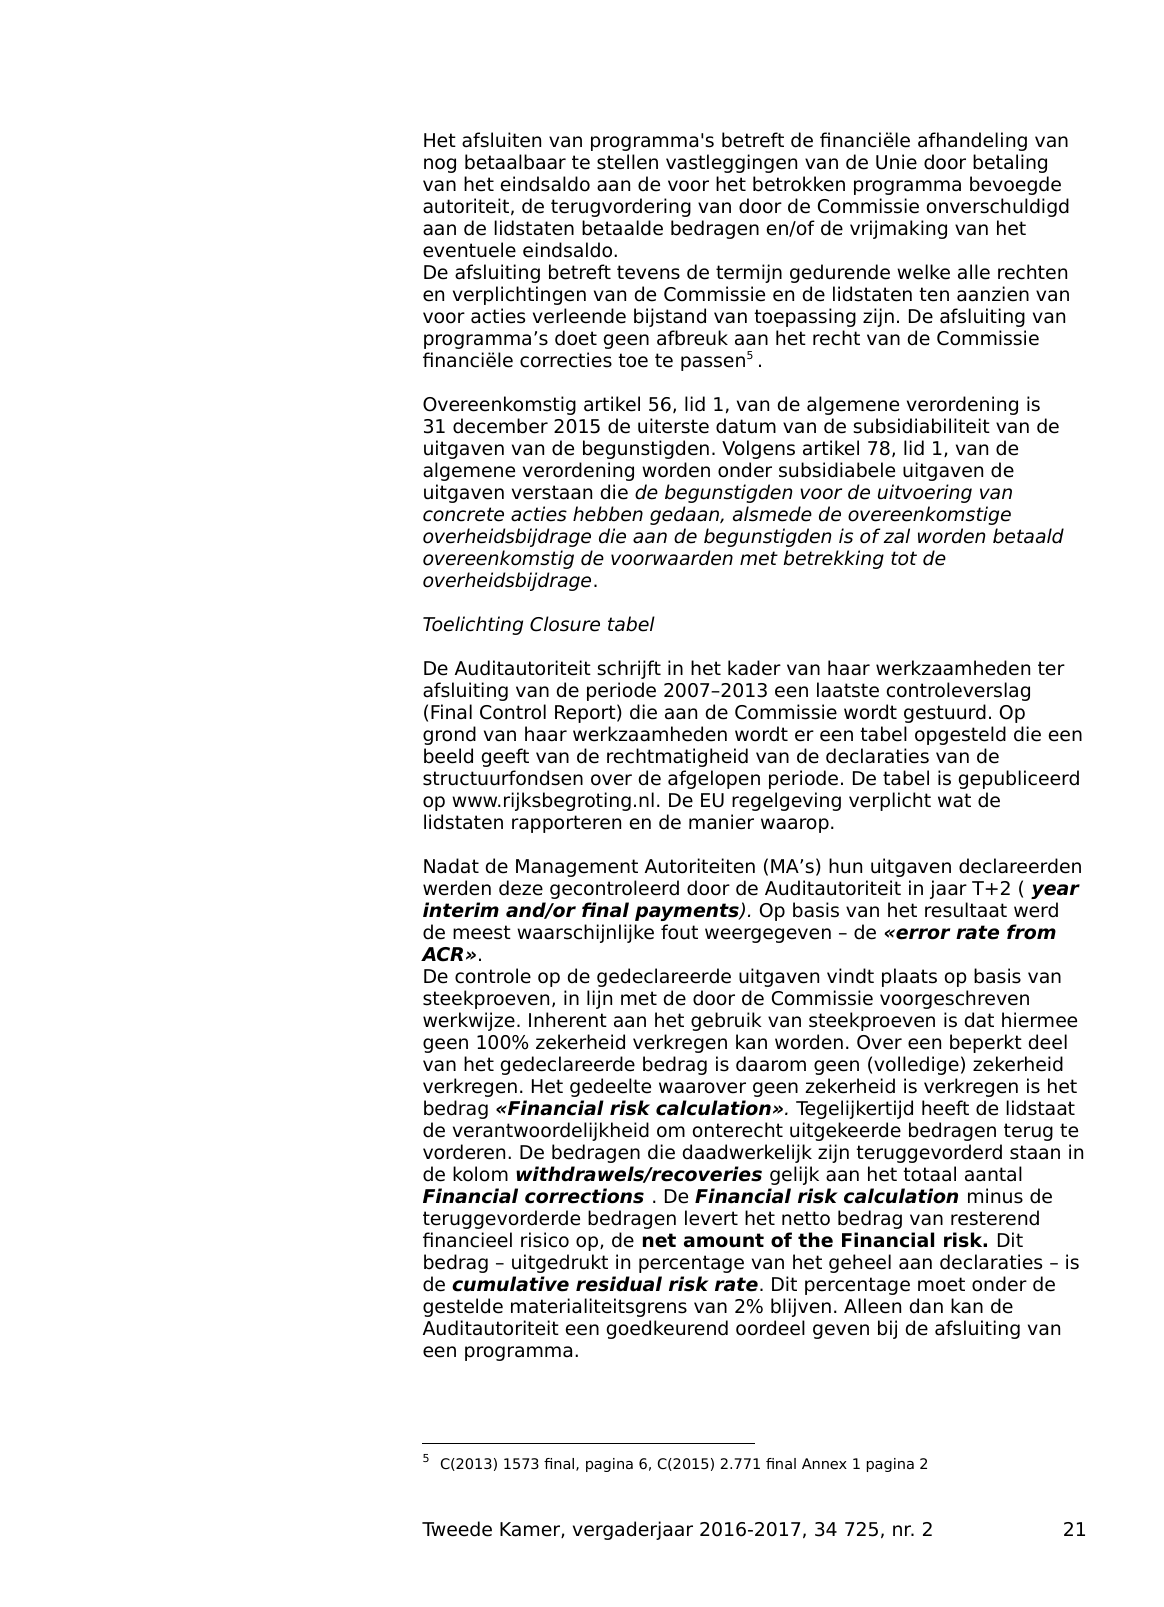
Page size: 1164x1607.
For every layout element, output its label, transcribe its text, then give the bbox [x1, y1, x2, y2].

text De afsluiting betreft tevens de termijn gedurende welke alle rechten en verplichtingen van de Commissie en de lidstaten ten aanzien van voor acties verleende bijstand van toepassing zijn. De afsluiting van programma’s doet geen afbreuk aan het recht van de Commissie financiële correcties toe te passen. [422, 262, 1087, 372]
text Overeenkomstig artikel 56, lid 1, van de algemene verordening is 31 december 2015 de uiterste datum van de subsidiabiliteit van de uitgaven van de begunstigden. Volgens artikel 78, lid 1, van de algemene verordening worden onder subsidiabele uitgaven de uitgaven verstaan die de begunstigden voor de uitvoering van concrete acties hebben gedaan, alsmede de overeenkomstige overheidsbijdrage die aan de begunstigden is of zal worden betaald overeenkomstig de voorwaarden met betrekking tot de overheidsbijdrage. [422, 394, 1087, 592]
text Nadat de Management Autoriteiten (MA’s) hun uitgaven declareerden werden deze gecontroleerd door de Auditautoriteit in jaar T+2 ( year interim and/or final payments). Op basis van het resultaat werd de meest waarschijnlijke fout weergegeven – de «error rate from ACR». [422, 856, 1087, 966]
text De Auditautoriteit schrijft in het kader van haar werkzaamheden ter afsluiting van de periode 2007–2013 een laatste controleverslag (Final Control Report) die aan de Commissie wordt gestuurd. Op grond van haar werkzaamheden wordt er een tabel opgesteld die een beeld geeft van de rechtmatigheid van de declaraties van de structuurfondsen over de afgelopen periode. De tabel is gepubliceerd op www.rijksbegroting.nl. De EU regelgeving verplicht wat de lidstaten rapporteren en de manier waarop. [422, 658, 1087, 834]
text De controle op de gedeclareerde uitgaven vindt plaats op basis van steekproeven, in lijn met de door de Commissie voorgeschreven werkwijze. Inherent aan het gebruik van steekproeven is dat hiermee geen 100% zekerheid verkregen kan worden. Over een beperkt deel van het gedeclareerde bedrag is daarom geen (volledige) zekerheid verkregen. Het gedeelte waarover geen zekerheid is verkregen is het bedrag «Financial risk calculation». Tegelijkertijd heeft de lidstaat de verantwoordelijkheid om onterecht uitgekeerde bedragen terug te vorderen. De bedragen die daadwerkelijk zijn teruggevorderd staan in de kolom withdrawels/recoveries gelijk aan het totaal aantal Financial corrections . De Financial risk calculation minus de teruggevorderde bedragen levert het netto bedrag van resterend financieel risico op, de net amount of the Financial risk. Dit bedrag – uitgedrukt in percentage van het geheel aan declaraties – is de cumulative residual risk rate. Dit percentage moet onder de gestelde materialiteitsgrens van 2% blijven. Alleen dan kan de Auditautoriteit een goedkeurend oordeel geven bij de afsluiting van een programma. [422, 966, 1087, 1362]
subtitle Toelichting Closure tabel [422, 614, 1087, 636]
text C(2013) 1573 final, pagina 6, C(2015) 2.771 final Annex 1 pagina 2 [422, 1452, 1087, 1474]
text Het afsluiten van programma's betreft de financiële afhandeling van nog betaalbaar te stellen vastleggingen van de Unie door betaling van het eindsaldo aan de voor het betrokken programma bevoegde autoriteit, de terugvordering van door de Commissie onverschuldigd aan de lidstaten betaalde bedragen en/of de vrijmaking van het eventuele eindsaldo. [422, 130, 1087, 262]
